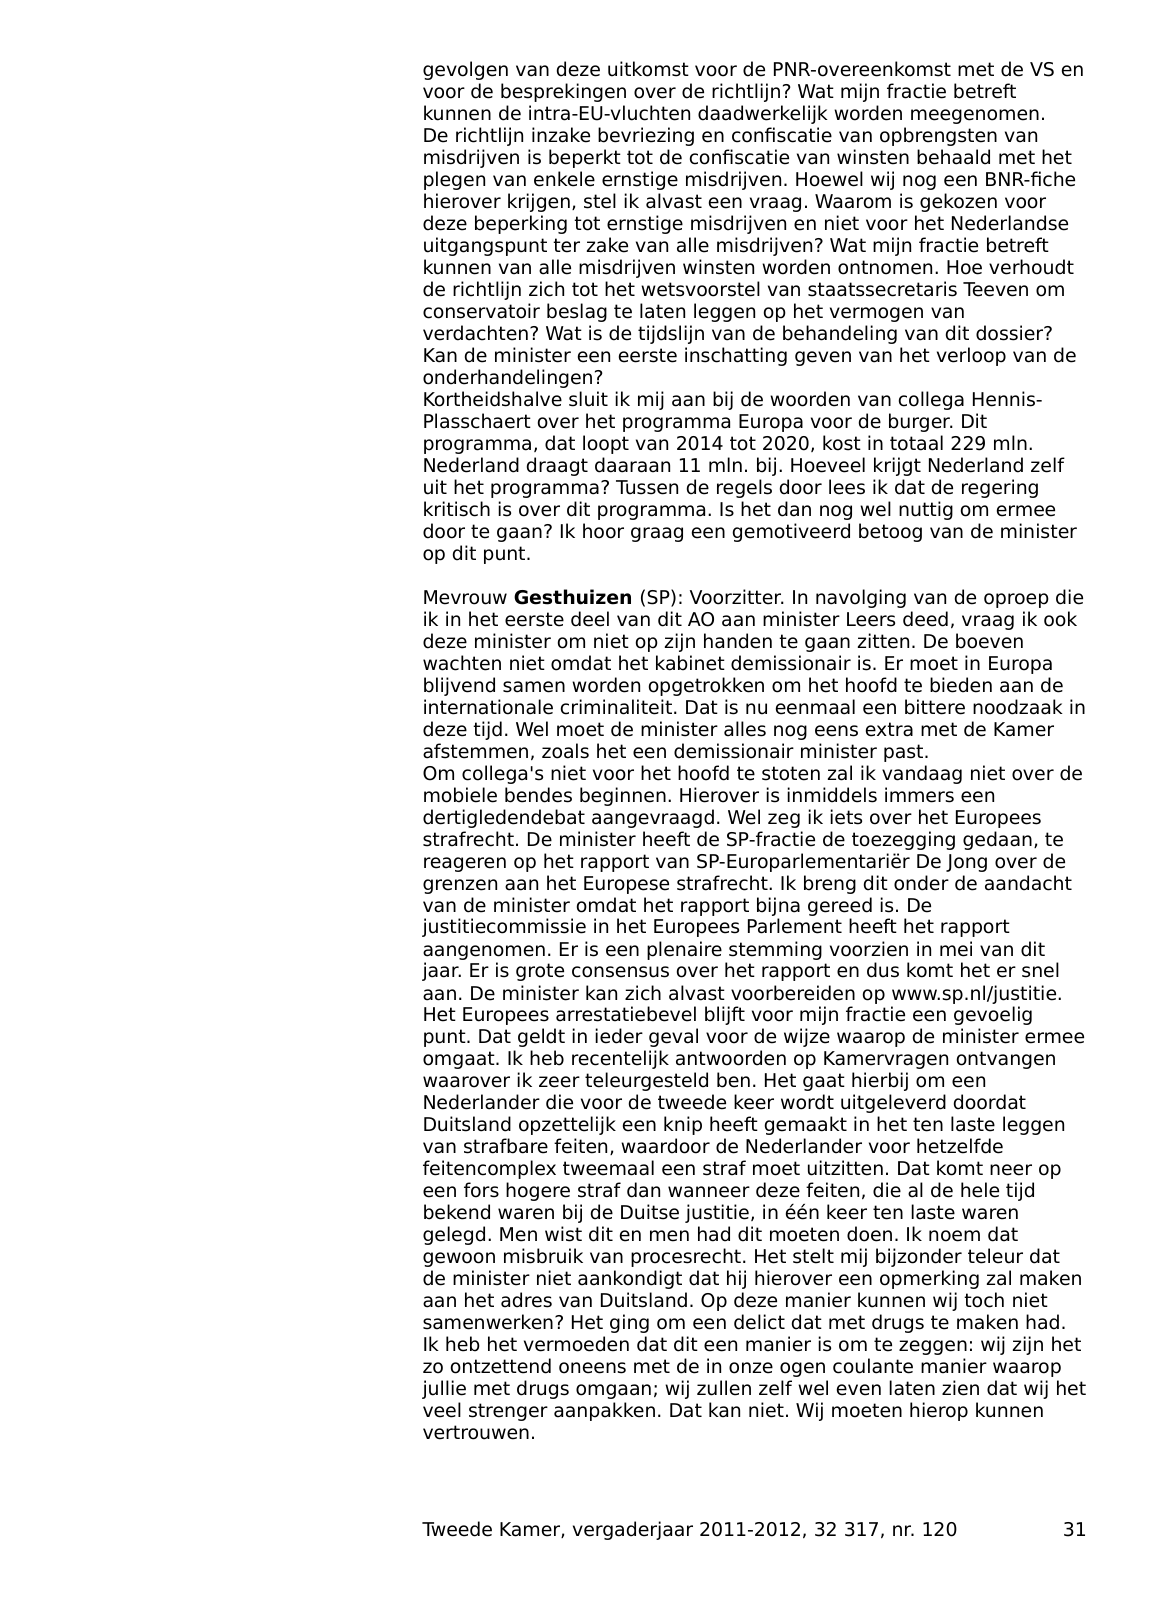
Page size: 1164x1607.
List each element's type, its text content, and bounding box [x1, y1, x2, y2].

text Kortheidshalve sluit ik mij aan bij de woorden van collega Hennis-Plasschaert over het programma Europa voor de burger. Dit programma, dat loopt van 2014 tot 2020, kost in totaal 229 mln. Nederland draagt daaraan 11 mln. bij. Hoeveel krijgt Nederland zelf uit het programma? Tussen de regels door lees ik dat de regering kritisch is over dit programma. Is het dan nog wel nuttig om ermee door te gaan? Ik hoor graag een gemotiveerd betoog van de minister op dit punt. [422, 389, 1087, 564]
text Het Europees arrestatiebevel blijft voor mijn fractie een gevoelig punt. Dat geldt in ieder geval voor de wijze waarop de minister ermee omgaat. Ik heb recentelijk antwoorden op Kamervragen ontvangen waarover ik zeer teleurgesteld ben. Het gaat hierbij om een Nederlander die voor de tweede keer wordt uitgeleverd doordat Duitsland opzettelijk een knip heeft gemaakt in het ten laste leggen van strafbare feiten, waardoor de Nederlander voor hetzelfde feitencomplex tweemaal een straf moet uitzitten. Dat komt neer op een fors hogere straf dan wanneer deze feiten, die al de hele tijd bekend waren bij de Duitse justitie, in één keer ten laste waren gelegd. Men wist dit en men had dit moeten doen. Ik noem dat gewoon misbruik van procesrecht. Het stelt mij bijzonder teleur dat de minister niet aankondigt dat hij hierover een opmerking zal maken aan het adres van Duitsland. Op deze manier kunnen wij toch niet samenwerken? Het ging om een delict dat met drugs te maken had. Ik heb het vermoeden dat dit een manier is om te zeggen: wij zijn het zo ontzettend oneens met de in onze ogen coulante manier waarop jullie met drugs omgaan; wij zullen zelf wel even laten zien dat wij het veel strenger aanpakken. Dat kan niet. Wij moeten hierop kunnen vertrouwen. [422, 1004, 1087, 1444]
text Om collega's niet voor het hoofd te stoten zal ik vandaag niet over de mobiele bendes beginnen. Hierover is inmiddels immers een dertigledendebat aangevraagd. Wel zeg ik iets over het Europees strafrecht. De minister heeft de SP-fractie de toezegging gedaan, te reageren op het rapport van SP-Europarlementariër De Jong over de grenzen aan het Europese strafrecht. Ik breng dit onder de aandacht van de minister omdat het rapport bijna gereed is. De justitiecommissie in het Europees Parlement heeft het rapport aangenomen. Er is een plenaire stemming voorzien in mei van dit jaar. Er is grote consensus over het rapport en dus komt het er snel aan. De minister kan zich alvast voorbereiden op www.sp.nl/justitie. [422, 763, 1087, 1004]
text Mevrouw Gesthuizen (SP): Voorzitter. In navolging van de oproep die ik in het eerste deel van dit AO aan minister Leers deed, vraag ik ook deze minister om niet op zijn handen te gaan zitten. De boeven wachten niet omdat het kabinet demissionair is. Er moet in Europa blijvend samen worden opgetrokken om het hoofd te bieden aan de internationale criminaliteit. Dat is nu eenmaal een bittere noodzaak in deze tijd. Wel moet de minister alles nog eens extra met de Kamer afstemmen, zoals het een demissionair minister past. [422, 587, 1087, 763]
text De richtlijn inzake bevriezing en confiscatie van opbrengsten van misdrijven is beperkt tot de confiscatie van winsten behaald met het plegen van enkele ernstige misdrijven. Hoewel wij nog een BNR-fiche hierover krijgen, stel ik alvast een vraag. Waarom is gekozen voor deze beperking tot ernstige misdrijven en niet voor het Nederlandse uitgangspunt ter zake van alle misdrijven? Wat mijn fractie betreft kunnen van alle misdrijven winsten worden ontnomen. Hoe verhoudt de richtlijn zich tot het wetsvoorstel van staatssecretaris Teeven om conservatoir beslag te laten leggen op het vermogen van verdachten? Wat is de tijdslijn van de behandeling van dit dossier? Kan de minister een eerste inschatting geven van het verloop van de onderhandelingen? [422, 125, 1087, 389]
text gevolgen van deze uitkomst voor de PNR-overeenkomst met de VS en voor de besprekingen over de richtlijn? Wat mijn fractie betreft kunnen de intra-EU-vluchten daadwerkelijk worden meegenomen. [422, 59, 1087, 125]
